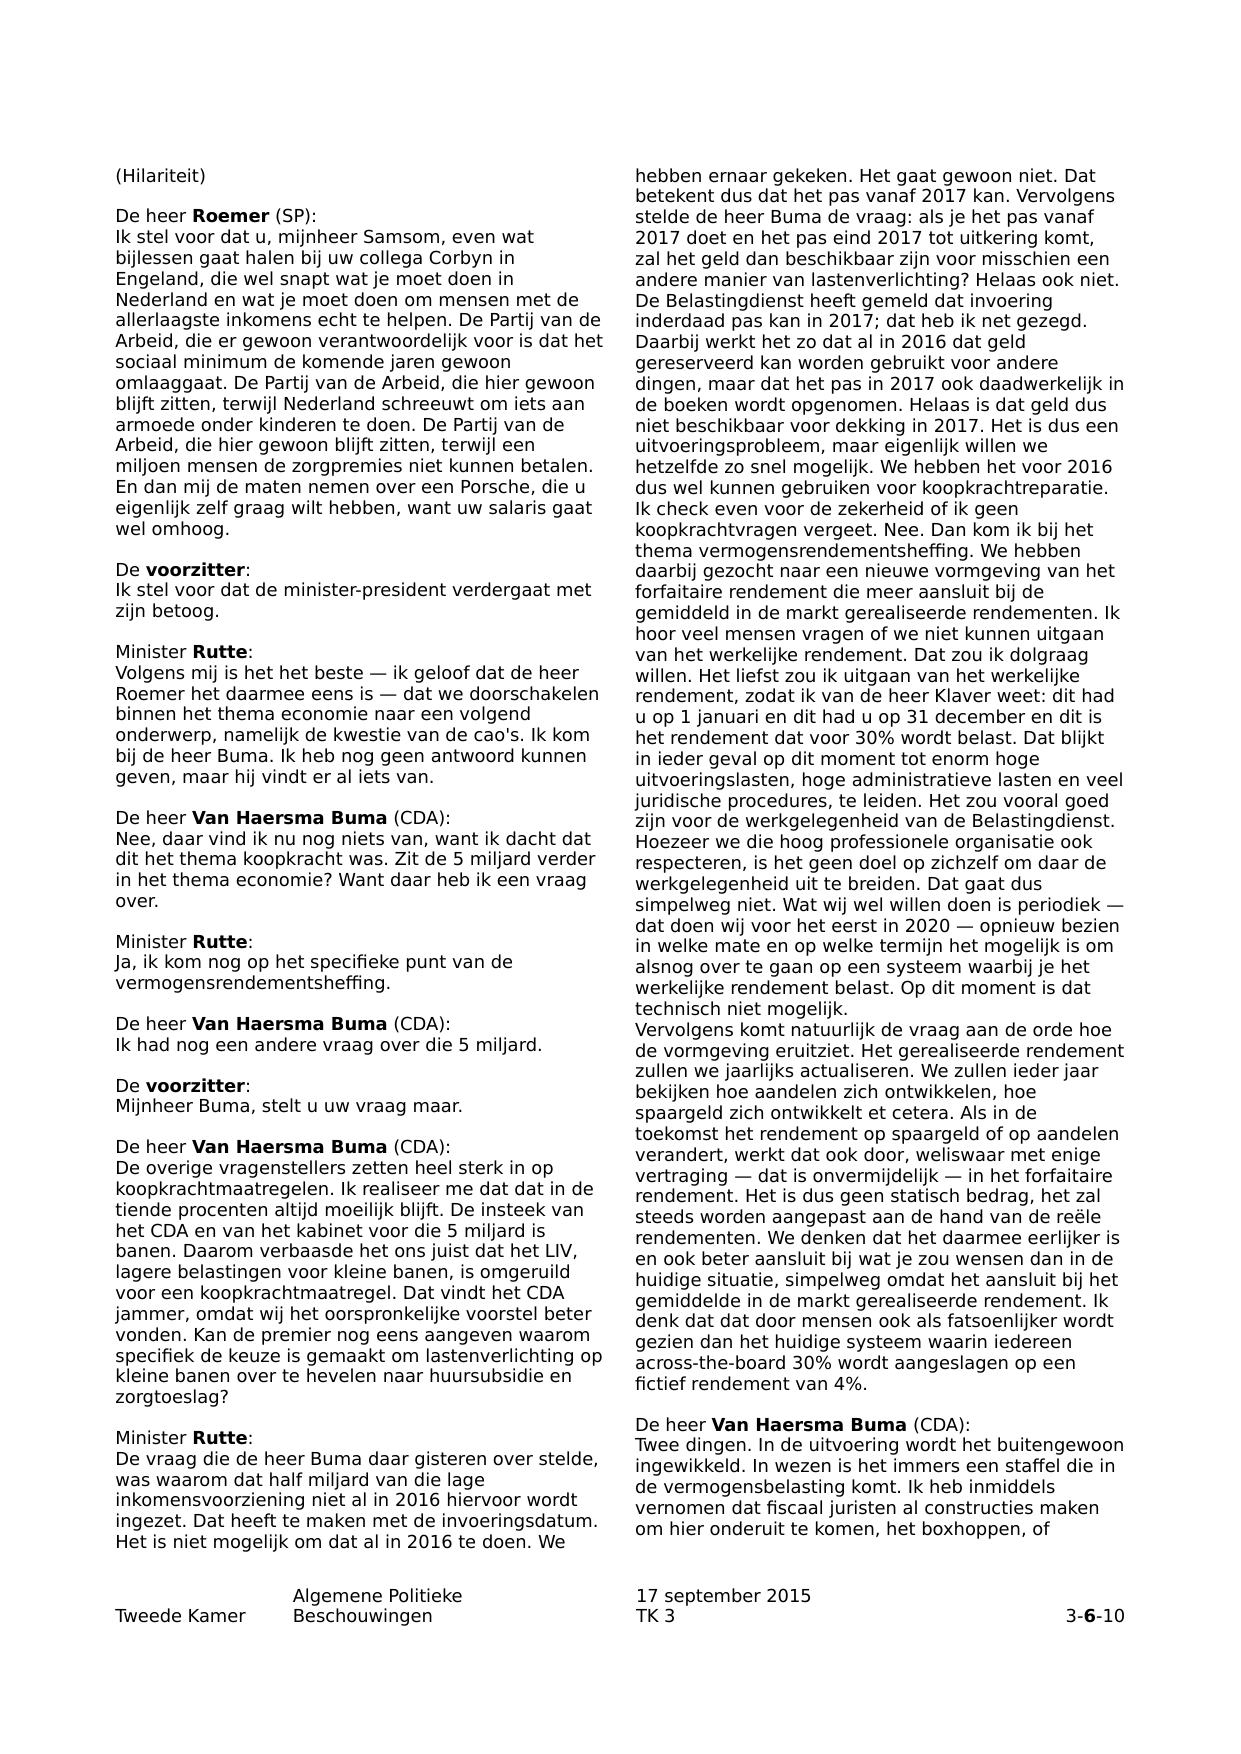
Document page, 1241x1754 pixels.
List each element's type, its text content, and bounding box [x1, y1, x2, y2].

text (Hilariteit) [115, 165, 605, 186]
text De voorzitter: [115, 1076, 605, 1096]
text De vraag die de heer Buma daar gisteren over stelde, was waarom dat half miljard van die lage inkomensvoorziening niet al in 2016 hiervoor wordt ingezet. Dat heeft te maken met de invoeringsdatum. Het is niet mogelijk om dat al in 2016 te doen. We [115, 1448, 605, 1553]
text De heer Van Haersma Buma (CDA): [115, 1137, 605, 1158]
text De heer Van Haersma Buma (CDA): [635, 1414, 1125, 1435]
text Minister Rutte: [115, 642, 605, 662]
text Twee dingen. In de uitvoering wordt het buitengewoon ingewikkeld. In wezen is het immers een staffel die in de vermogensbelasting komt. Ik heb inmiddels vernomen dat fiscaal juristen al constructies maken om hier onderuit te komen, het boxhoppen, of [635, 1435, 1125, 1539]
text Volgens mij is het het beste — ik geloof dat de heer Roemer het daarmee eens is — dat we doorschakelen binnen het thema economie naar een volgend onderwerp, namelijk de kwestie van de cao's. Ik kom bij de heer Buma. Ik heb nog geen antwoord kunnen geven, maar hij vindt er al iets van. [115, 662, 605, 787]
text Vervolgens komt natuurlijk de vraag aan de orde hoe de vormgeving eruitziet. Het gerealiseerde rendement zullen we jaarlijks actualiseren. We zullen ieder jaar bekijken hoe aandelen zich ontwikkelen, hoe spaargeld zich ontwikkelt et cetera. Als in de toekomst het rendement op spaargeld of op aandelen verandert, werkt dat ook door, weliswaar met enige vertraging — dat is onvermijdelijk — in het forfaitaire rendement. Het is dus geen statisch bedrag, het zal steeds worden aangepast aan de hand van de reële rendementen. We denken dat het daarmee eerlijker is en ook beter aansluit bij wat je zou wensen dan in de huidige situatie, simpelweg omdat het aansluit bij het gemiddelde in de markt gerealiseerde rendement. Ik denk dat dat door mensen ook als fatsoenlijker wordt gezien dan het huidige systeem waarin iedereen across-the-board 30% wordt aangeslagen op een fictief rendement van 4%. [635, 1019, 1125, 1394]
text Ik stel voor dat u, mijnheer Samsom, even wat bijlessen gaat halen bij uw collega Corbyn in Engeland, die wel snapt wat je moet doen in Nederland en wat je moet doen om mensen met de allerlaagste inkomens echt te helpen. De Partij van de Arbeid, die er gewoon verantwoordelijk voor is dat het sociaal minimum de komende jaren gewoon omlaaggaat. De Partij van de Arbeid, die hier gewoon blijft zitten, terwijl Nederland schreeuwt om iets aan armoede onder kinderen te doen. De Partij van de Arbeid, die hier gewoon blijft zitten, terwijl een miljoen mensen de zorgpremies niet kunnen betalen. En dan mij de maten nemen over een Porsche, die u eigenlijk zelf graag wilt hebben, want uw salaris gaat wel omhoog. [115, 227, 605, 539]
text De voorzitter: [115, 559, 605, 580]
text Ja, ik kom nog op het specifieke punt van de vermogensrendementsheffing. [115, 952, 605, 994]
text Ik stel voor dat de minister-president verdergaat met zijn betoog. [115, 580, 605, 622]
text Ik check even voor de zekerheid of ik geen koopkrachtvragen vergeet. Nee. Dan kom ik bij het thema vermogensrendementsheffing. We hebben daarbij gezocht naar een nieuwe vormgeving van het forfaitaire rendement die meer aansluit bij de gemiddeld in de markt gerealiseerde rendementen. Ik hoor veel mensen vragen of we niet kunnen uitgaan van het werkelijke rendement. Dat zou ik dolgraag willen. Het liefst zou ik uitgaan van het werkelijke rendement, zodat ik van de heer Klaver weet: dit had u op 1 januari en dit had u op 31 december en dit is het rendement dat voor 30% wordt belast. Dat blijkt in ieder geval op dit moment tot enorm hoge uitvoeringslasten, hoge administratieve lasten en veel juridische procedures, te leiden. Het zou vooral goed zijn voor de werkgelegenheid van de Belastingdienst. Hoezeer we die hoog professionele organisatie ook respecteren, is het geen doel op zichzelf om daar de werkgelegenheid uit te breiden. Dat gaat dus simpelweg niet. Wat wij wel willen doen is periodiek — dat doen wij voor het eerst in 2020 — opnieuw bezien in welke mate en op welke termijn het mogelijk is om alsnog over te gaan op een systeem waarbij je het werkelijke rendement belast. Op dit moment is dat technisch niet mogelijk. [635, 499, 1125, 1019]
text Nee, daar vind ik nu nog niets van, want ik dacht dat dit het thema koopkracht was. Zit de 5 miljard verder in het thema economie? Want daar heb ik een vraag over. [115, 828, 605, 912]
text hebben ernaar gekeken. Het gaat gewoon niet. Dat betekent dus dat het pas vanaf 2017 kan. Vervolgens stelde de heer Buma de vraag: als je het pas vanaf 2017 doet en het pas eind 2017 tot uitkering komt, zal het geld dan beschikbaar zijn voor misschien een andere manier van lastenverlichting? Helaas ook niet. De Belastingdienst heeft gemeld dat invoering inderdaad pas kan in 2017; dat heb ik net gezegd. Daarbij werkt het zo dat al in 2016 dat geld gereserveerd kan worden gebruikt voor andere dingen, maar dat het pas in 2017 ook daadwerkelijk in de boeken wordt opgenomen. Helaas is dat geld dus niet beschikbaar voor dekking in 2017. Het is dus een uitvoeringsprobleem, maar eigenlijk willen we hetzelfde zo snel mogelijk. We hebben het voor 2016 dus wel kunnen gebruiken voor koopkrachtreparatie. [635, 165, 1125, 499]
text Minister Rutte: [115, 932, 605, 952]
text Mijnheer Buma, stelt u uw vraag maar. [115, 1096, 605, 1117]
text De heer Van Haersma Buma (CDA): [115, 807, 605, 828]
text Ik had nog een andere vraag over die 5 miljard. [115, 1035, 605, 1056]
text De overige vragenstellers zetten heel sterk in op koopkrachtmaatregelen. Ik realiseer me dat dat in de tiende procenten altijd moeilijk blijft. De insteek van het CDA en van het kabinet voor die 5 miljard is banen. Daarom verbaasde het ons juist dat het LIV, lagere belastingen voor kleine banen, is omgeruild voor een koopkrachtmaatregel. Dat vindt het CDA jammer, omdat wij het oorspronkelijke voorstel beter vonden. Kan de premier nog eens aangeven waarom specifiek de keuze is gemaakt om lastenverlichting op kleine banen over te hevelen naar huursubsidie en zorgtoeslag? [115, 1158, 605, 1408]
text De heer Roemer (SP): [115, 206, 605, 227]
text Minister Rutte: [115, 1428, 605, 1448]
text De heer Van Haersma Buma (CDA): [115, 1014, 605, 1035]
